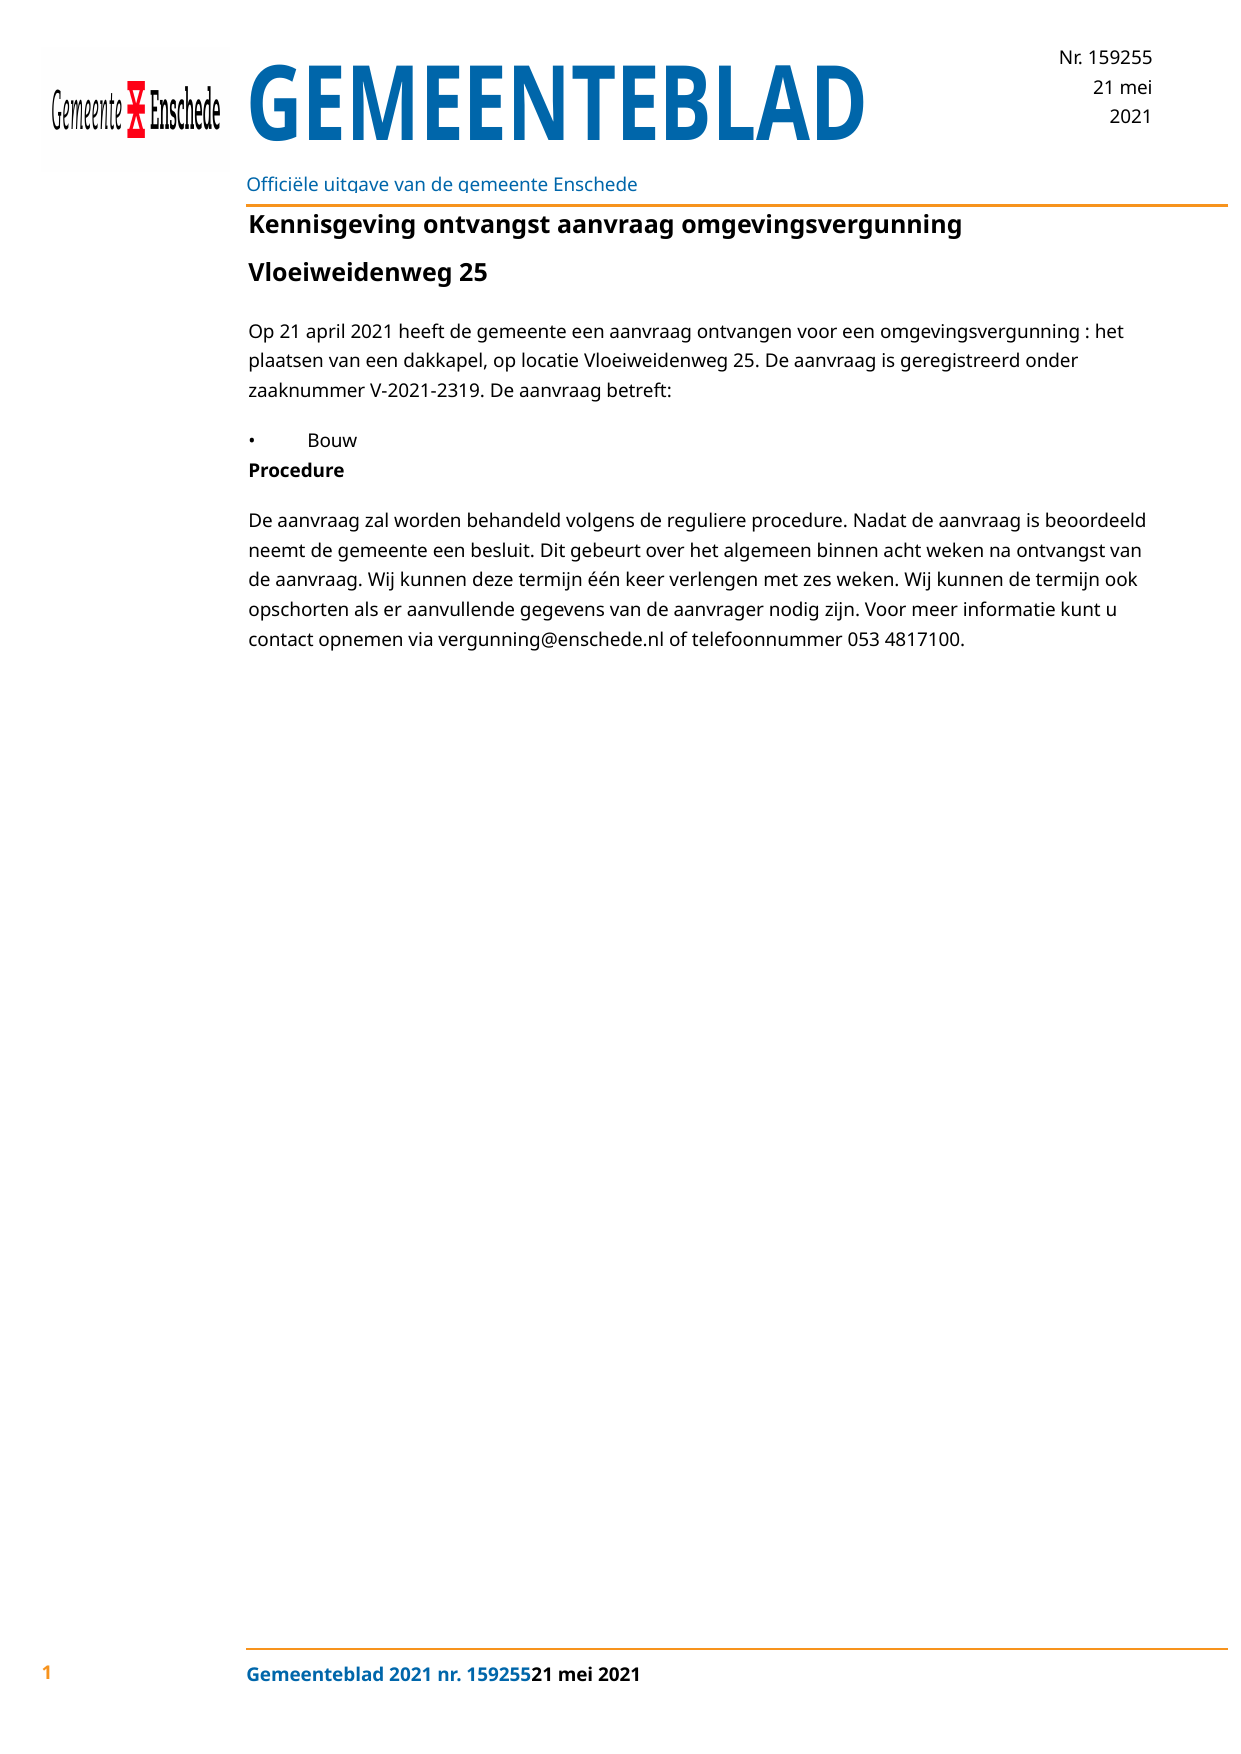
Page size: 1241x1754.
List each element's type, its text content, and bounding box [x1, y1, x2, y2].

text Kennisgeving ontvangst aanvraag omgevingsvergunning Vloeiweidenweg 25 [248, 207, 1152, 288]
text Op 21 april 2021 heeft de gemeente een aanvraag ontvangen voor een omgevingsvergunning : het plaatsen van een dakkapel, op locatie Vloeiweidenweg 25. De aanvraag is geregistreerd onder zaaknummer V-2021-2319. De aanvraag betreft: [248, 318, 1152, 403]
picture [41, 47, 231, 172]
list Bouw [248, 427, 1152, 453]
text Procedure [248, 457, 1152, 483]
text De aanvraag zal worden behandeld volgens de reguliere procedure. Nadat de aanvraag is beoordeeld neemt de gemeente een besluit. Dit gebeurt over het algemeen binnen acht weken na ontvangst van de aanvraag. Wij kunnen deze termijn één keer verlengen met zes weken. Wij kunnen de termijn ook opschorten als er aanvullende gegevens van de aanvrager nodig zijn. Voor meer informatie kunt u contact opnemen via vergunning@enschede.nl of telefoonnummer 053 4817100. [248, 507, 1152, 652]
